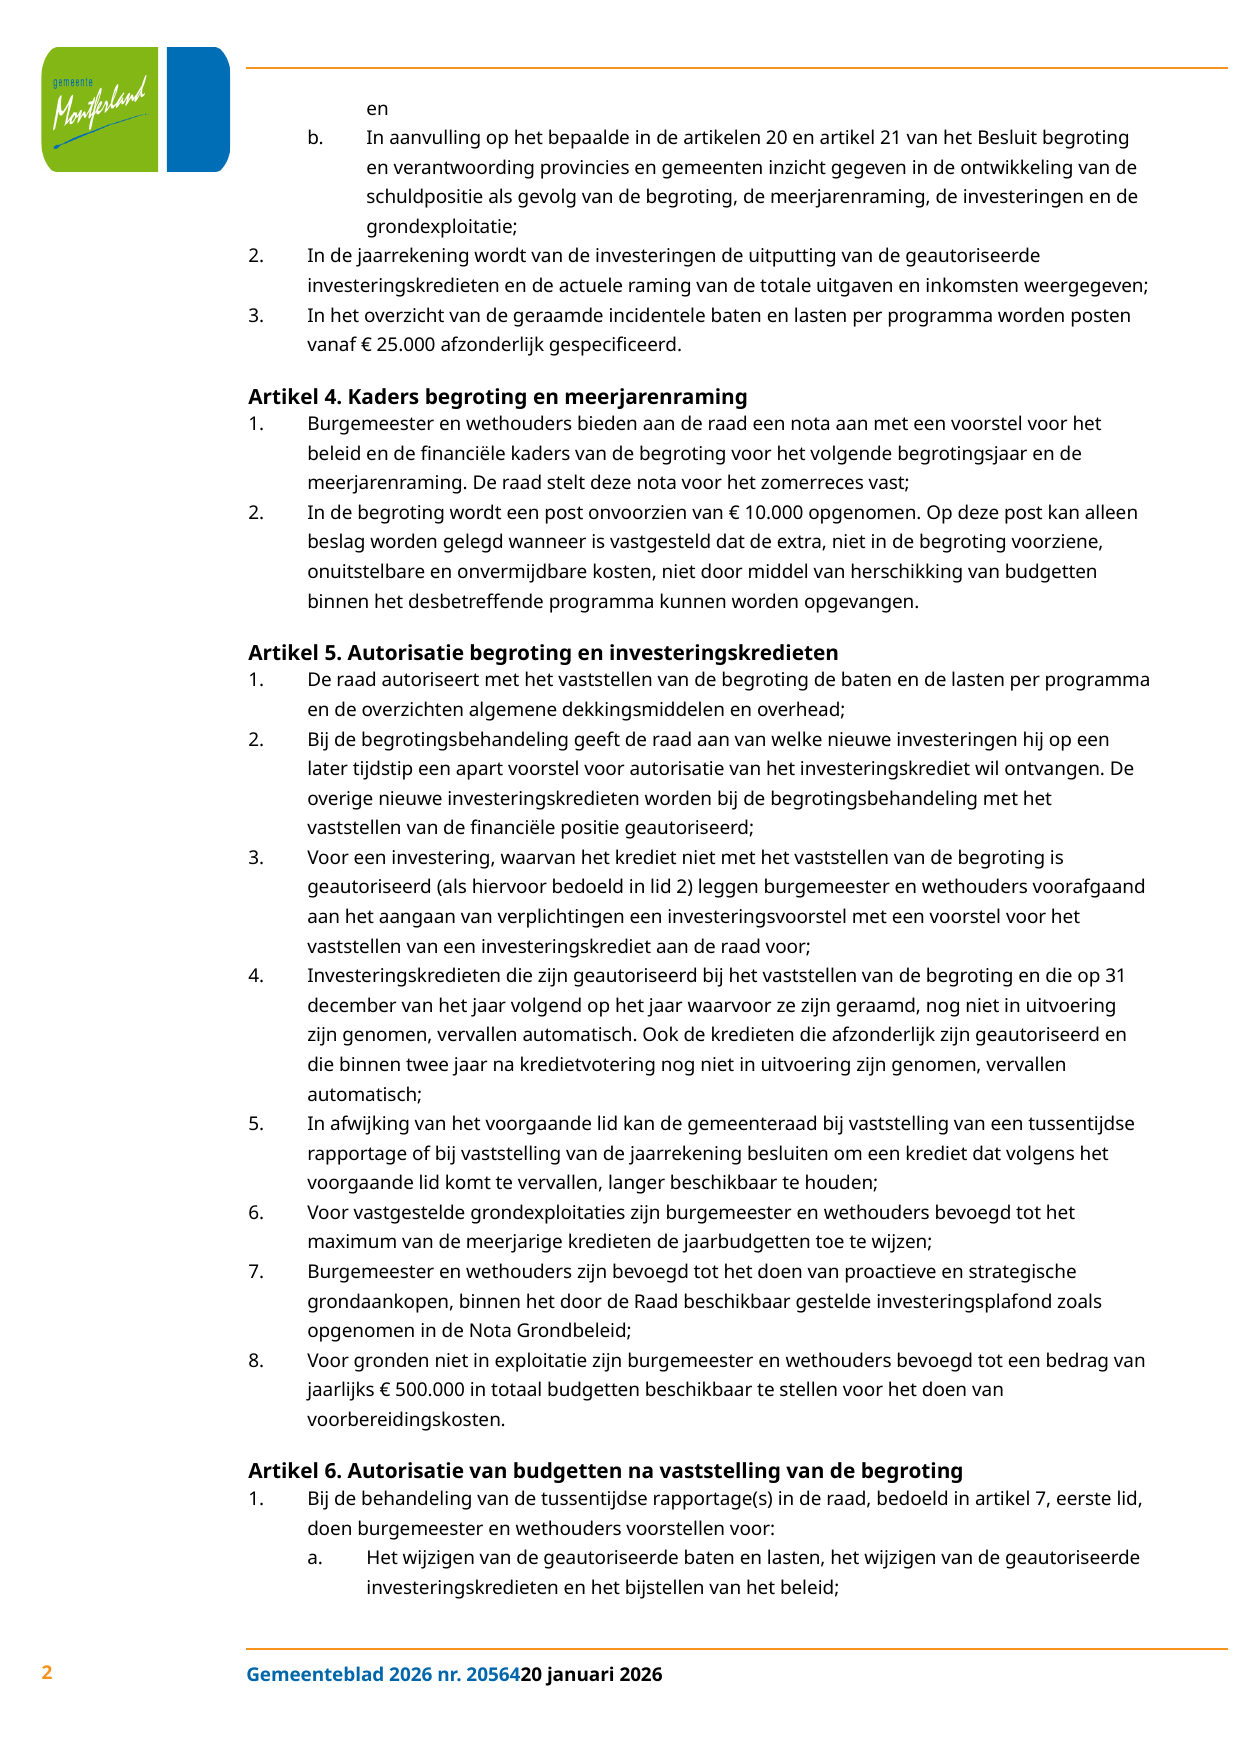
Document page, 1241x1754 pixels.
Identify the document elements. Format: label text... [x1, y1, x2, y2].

list In aanvulling op het bepaalde in de artikelen 20 en artikel 21 van het Besluit begroting en verantwoording provincies en gemeenten inzicht gegeven in de ontwikkeling van de schuldpositie als gevolg van de begroting, de meerjarenraming, de investeringen en de grondexploitatie; [307, 124, 1152, 239]
list Burgemeester en wethouders bieden aan de raad een nota aan met een voorstel voor het beleid en de financiële kaders van de begroting voor het volgende begrotingsjaar en de meerjarenraming. De raad stelt deze nota voor het zomerreces vast; [248, 410, 1152, 495]
text Artikel 5. Autorisatie begroting en investeringskredieten [248, 638, 1152, 667]
list In afwijking van het voorgaande lid kan de gemeenteraad bij vaststelling van een tussentijdse rapportage of bij vaststelling van de jaarrekening besluiten om een krediet dat volgens het voorgaande lid komt te vervallen, langer beschikbaar te houden; [248, 1110, 1152, 1195]
list Bij de begrotingsbehandeling geeft de raad aan van welke nieuwe investeringen hij op een later tijdstip een apart voorstel voor autorisatie van het investeringskrediet wil ontvangen. De overige nieuwe investeringskredieten worden bij de begrotingsbehandeling met het vaststellen van de financiële positie geautoriseerd; [248, 726, 1152, 840]
picture [41, 47, 231, 172]
list Bij de behandeling van de tussentijdse rapportage(s) in de raad, bedoeld in artikel 7, eerste lid, doen burgemeester en wethouders voorstellen voor: [248, 1485, 1152, 1540]
list De raad autoriseert met het vaststellen van de begroting de baten en de lasten per programma en de overzichten algemene dekkingsmiddelen en overhead; [248, 667, 1152, 722]
list In de begroting wordt een post onvoorzien van € 10.000 opgenomen. Op deze post kan alleen beslag worden gelegd wanneer is vastgesteld dat de extra, niet in de begroting voorziene, onuitstelbare en onvermijdbare kosten, niet door middel van herschikking van budgetten binnen het desbetreffende programma kunnen worden opgevangen. [248, 499, 1152, 613]
list Voor gronden niet in exploitatie zijn burgemeester en wethouders bevoegd tot een bedrag van jaarlijks € 500.000 in totaal budgetten beschikbaar te stellen voor het doen van voorbereidingskosten. [248, 1347, 1152, 1432]
text Artikel 6. Autorisatie van budgetten na vaststelling van de begroting [248, 1457, 1152, 1485]
list Voor een investering, waarvan het krediet niet met het vaststellen van de begroting is geautoriseerd (als hiervoor bedoeld in lid 2) leggen burgemeester en wethouders voorafgaand aan het aangaan van verplichtingen een investeringsvoorstel met een voorstel voor het vaststellen van een investeringskrediet aan de raad voor; [248, 844, 1152, 959]
list In de jaarrekening wordt van de investeringen de uitputting van de geautoriseerde investeringskredieten en de actuele raming van de totale uitgaven en inkomsten weergegeven; [248, 243, 1152, 298]
list Investeringskredieten die zijn geautoriseerd bij het vaststellen van de begroting en die op 31 december van het jaar volgend op het jaar waarvoor ze zijn geraamd, nog niet in uitvoering zijn genomen, vervallen automatisch. Ook de kredieten die afzonderlijk zijn geautoriseerd en die binnen twee jaar na kredietvotering nog niet in uitvoering zijn genomen, vervallen automatisch; [248, 962, 1152, 1107]
text Artikel 4. Kaders begroting en meerjarenraming [248, 382, 1152, 410]
list Voor vastgestelde grondexploitaties zijn burgemeester en wethouders bevoegd tot het maximum van de meerjarige kredieten de jaarbudgetten toe te wijzen; [248, 1199, 1152, 1254]
list Het wijzigen van de geautoriseerde baten en lasten, het wijzigen van de geautoriseerde investeringskredieten en het bijstellen van het beleid; [307, 1544, 1152, 1599]
list Burgemeester en wethouders zijn bevoegd tot het doen van proactieve en strategische grondaankopen, binnen het door de Raad beschikbaar gestelde investeringsplafond zoals opgenomen in de Nota Grondbeleid; [248, 1258, 1152, 1343]
list In het overzicht van de geraamde incidentele baten en lasten per programma worden posten vanaf € 25.000 afzonderlijk gespecificeerd. [248, 302, 1152, 357]
list en [307, 95, 1152, 121]
